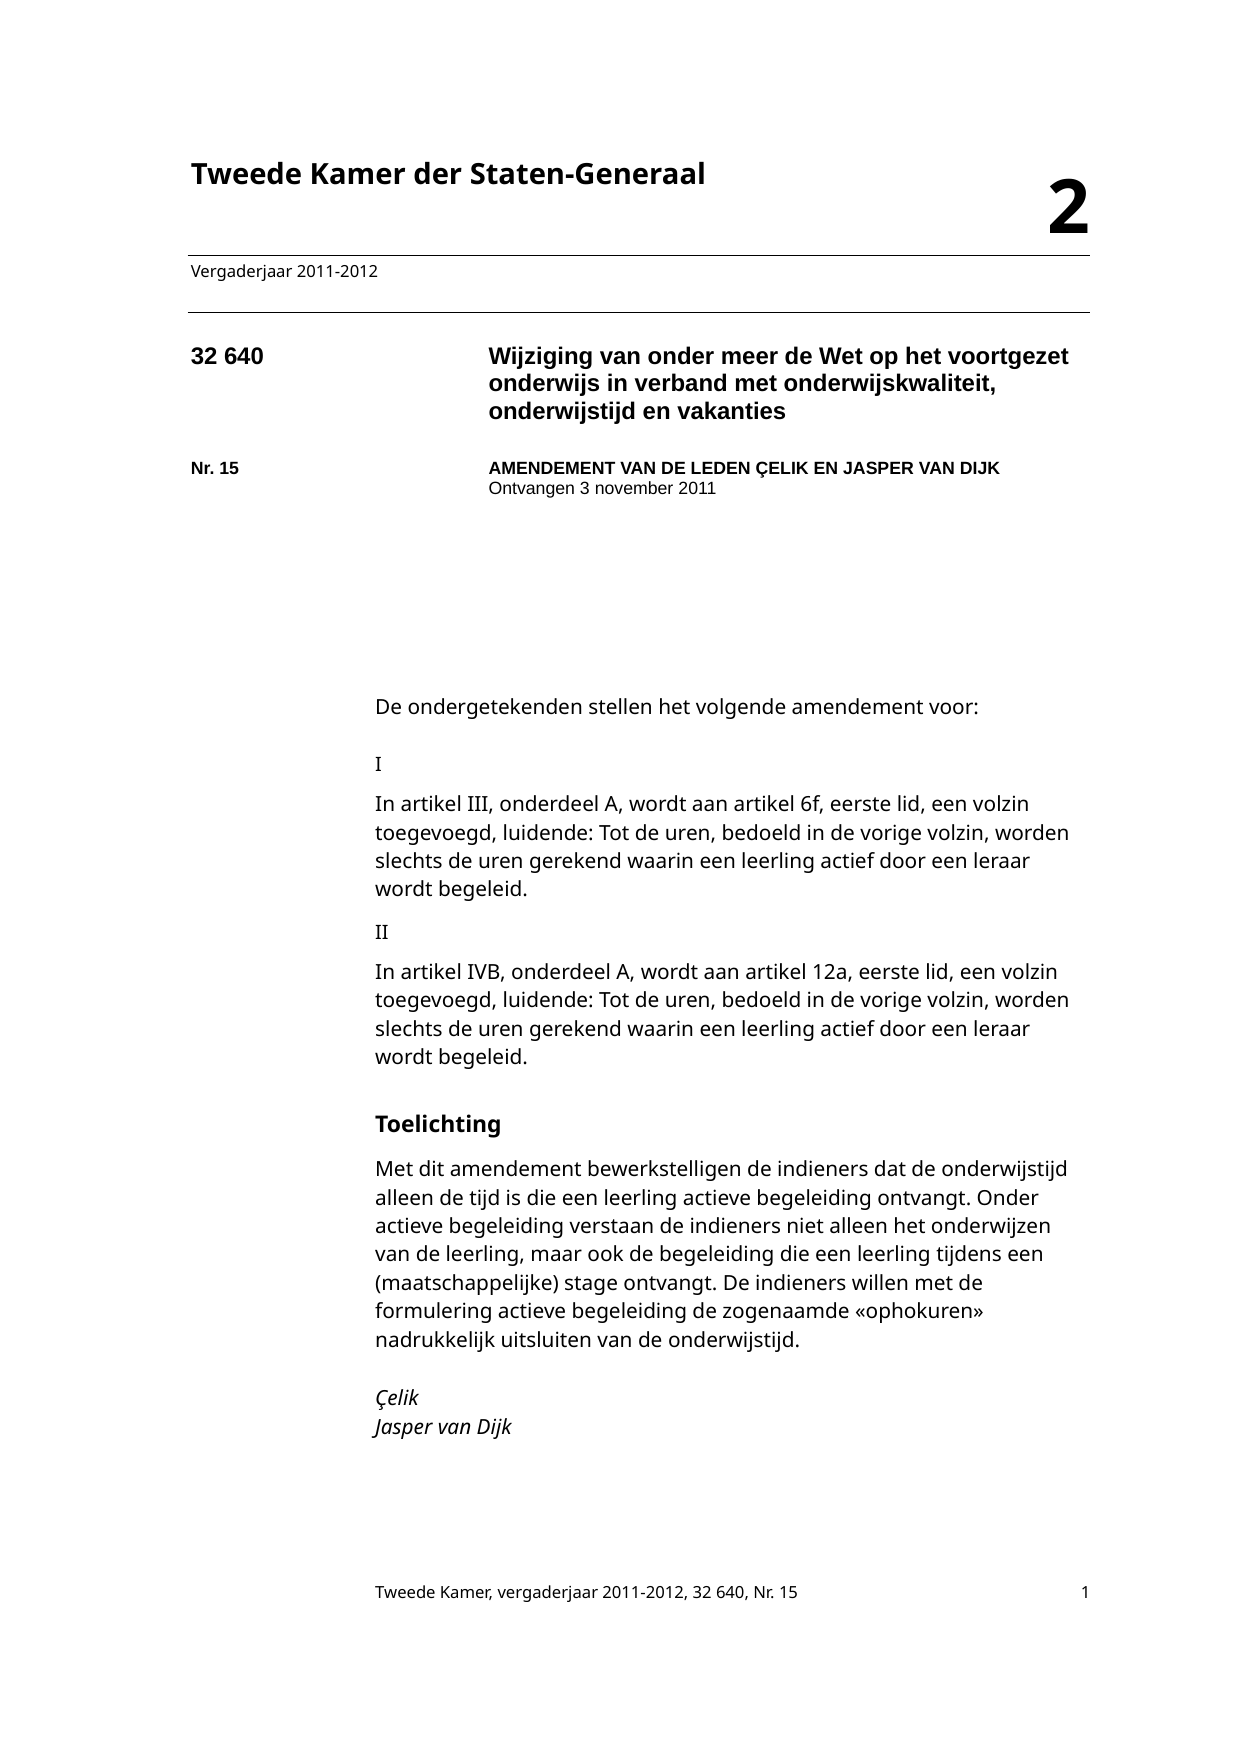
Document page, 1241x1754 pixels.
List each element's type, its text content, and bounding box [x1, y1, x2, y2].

table_cell [188, 313, 485, 339]
subtitle Toelichting [375, 1108, 1090, 1139]
text I [375, 751, 1090, 777]
table_header Tweede Kamer der Staten-Generaal [188, 150, 909, 255]
table_cell AMENDEMENT VAN DE LEDEN ÇELIK EN JASPER VAN DIJK Ontvangen 3 november 2011 [485, 455, 1090, 573]
table_cell Nr. 15 [188, 455, 485, 573]
table_cell Wijziging van onder meer de Wet op het voortgezet onderwijs in verband met onderwijskwaliteit, onderwijstijd en vakanties [485, 339, 1090, 454]
text Çelik [375, 1383, 1090, 1412]
text De ondergetekenden stellen het volgende amendement voor: [375, 692, 1090, 721]
text In artikel IVB, onderdeel A, wordt aan artikel 12a, eerste lid, een volzin toegevoegd, luidende: Tot de uren, bedoeld in de vorige volzin, worden slechts de uren gerekend waarin een leerling actief door een leraar wordt begeleid. [375, 957, 1090, 1071]
table_cell [485, 256, 1090, 312]
text Jasper van Dijk [375, 1412, 1090, 1440]
table_cell 32 640 [188, 339, 485, 454]
table_cell [485, 313, 1090, 339]
text Met dit amendement bewerkstelligen de indieners dat de onderwijstijd alleen de tijd is die een leerling actieve begeleiding ontvangt. Onder actieve begeleiding verstaan de indieners niet alleen het onderwijzen van de leerling, maar ook de begeleiding die een leerling tijdens een (maatschappelijke) stage ontvangt. De indieners willen met de formulering actieve begeleiding de zogenaamde «ophokuren» nadrukkelijk uitsluiten van de onderwijstijd. [375, 1154, 1090, 1353]
table_header 2 [910, 150, 1090, 255]
text In artikel III, onderdeel A, wordt aan artikel 6f, eerste lid, een volzin toegevoegd, luidende: Tot de uren, bedoeld in de vorige volzin, worden slechts de uren gerekend waarin een leerling actief door een leraar wordt begeleid. [375, 789, 1090, 903]
text II [375, 918, 1090, 945]
table_cell Vergaderjaar 2011-2012 [188, 256, 485, 312]
